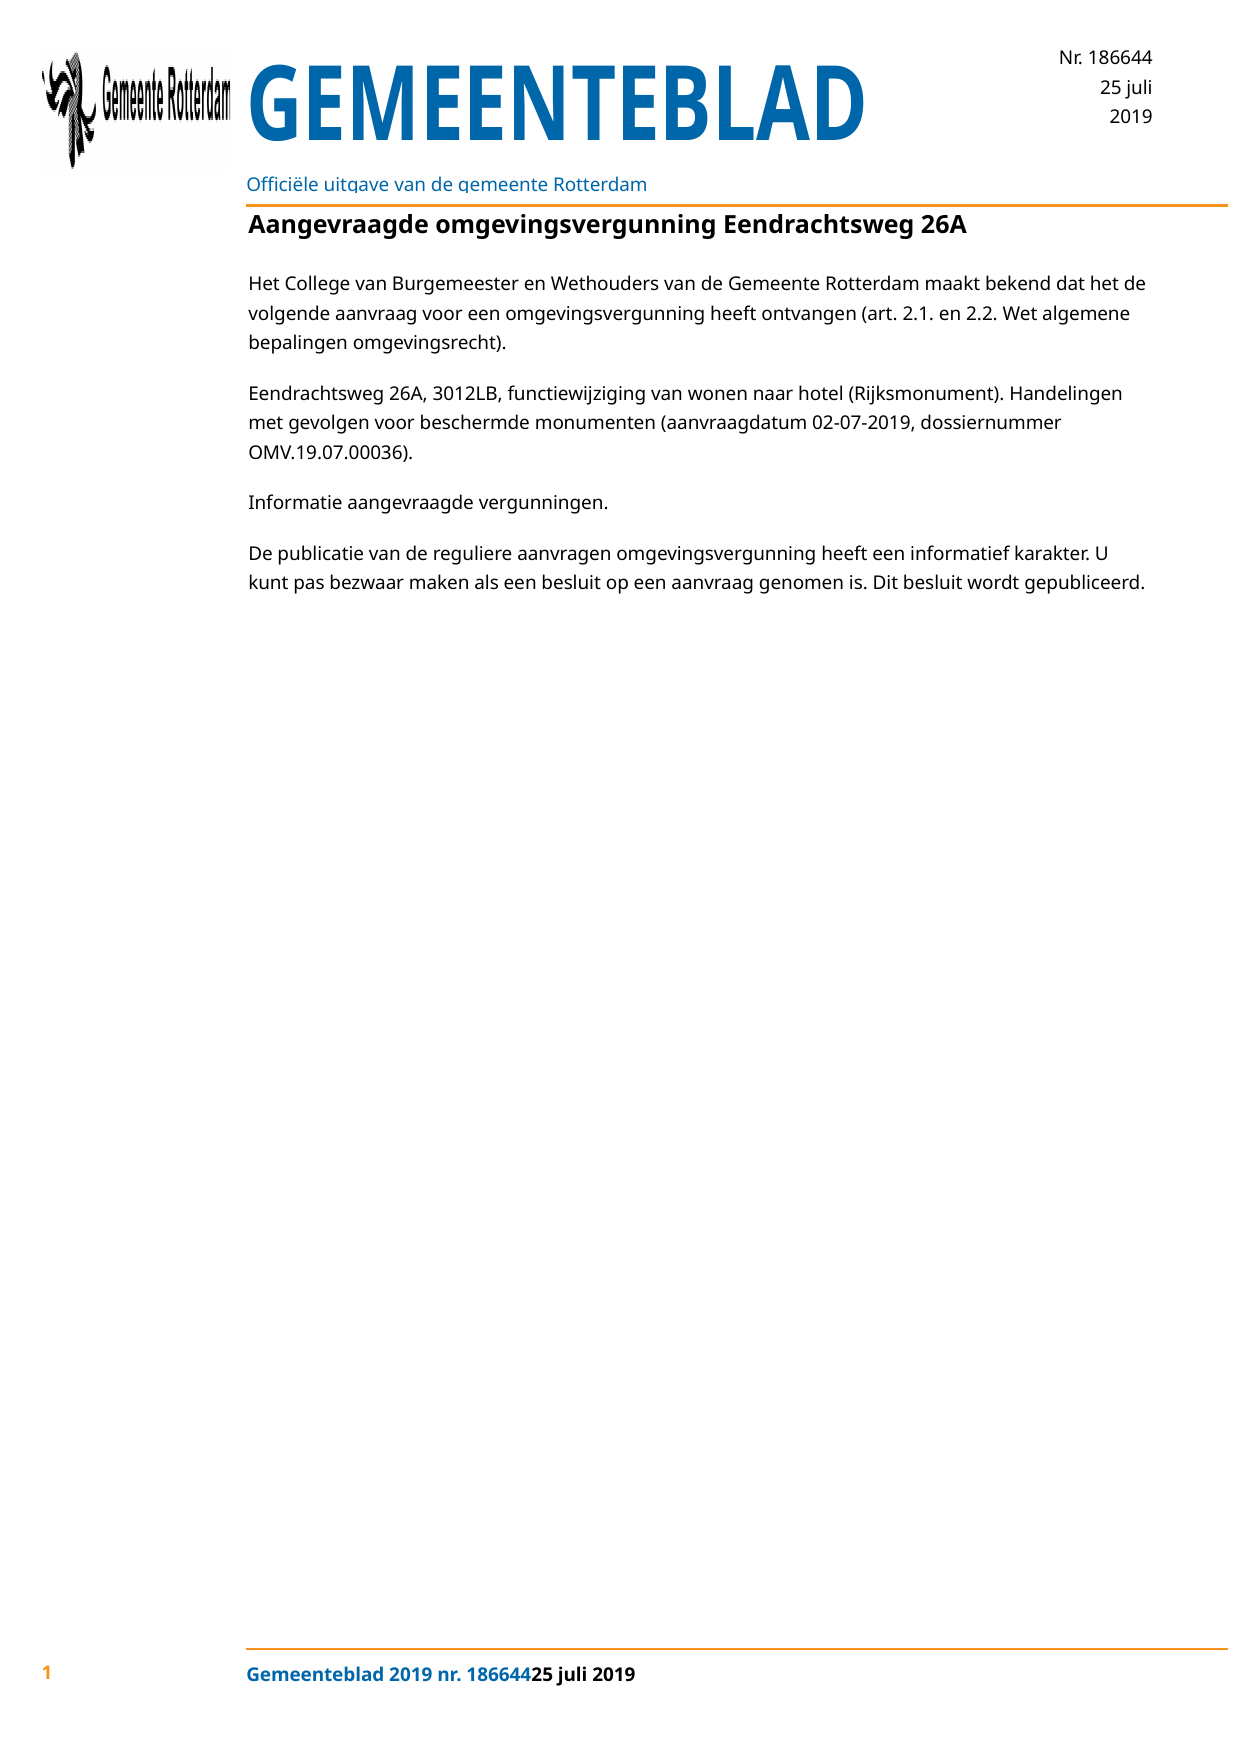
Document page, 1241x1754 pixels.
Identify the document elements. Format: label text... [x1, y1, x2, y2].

text Eendrachtsweg 26A, 3012LB, functiewijziging van wonen naar hotel (Rijksmonument). Handelingen met gevolgen voor beschermde monumenten (aanvraagdatum 02-07-2019, dossiernummer OMV.19.07.00036). [248, 380, 1152, 465]
text De publicatie van de reguliere aanvragen omgevingsvergunning heeft een informatief karakter. U kunt pas bezwaar maken als een besluit op een aanvraag genomen is. Dit besluit wordt gepubliceerd. [248, 540, 1152, 595]
text Het College van Burgemeester en Wethouders van de Gemeente Rotterdam maakt bekend dat het de volgende aanvraag voor een omgevingsvergunning heeft ontvangen (art. 2.1. en 2.2. Wet algemene bepalingen omgevingsrecht). [248, 270, 1152, 355]
picture [41, 47, 231, 172]
text Aangevraagde omgevingsvergunning Eendrachtsweg 26A [248, 207, 1152, 241]
text Informatie aangevraagde vergunningen. [248, 489, 1152, 515]
